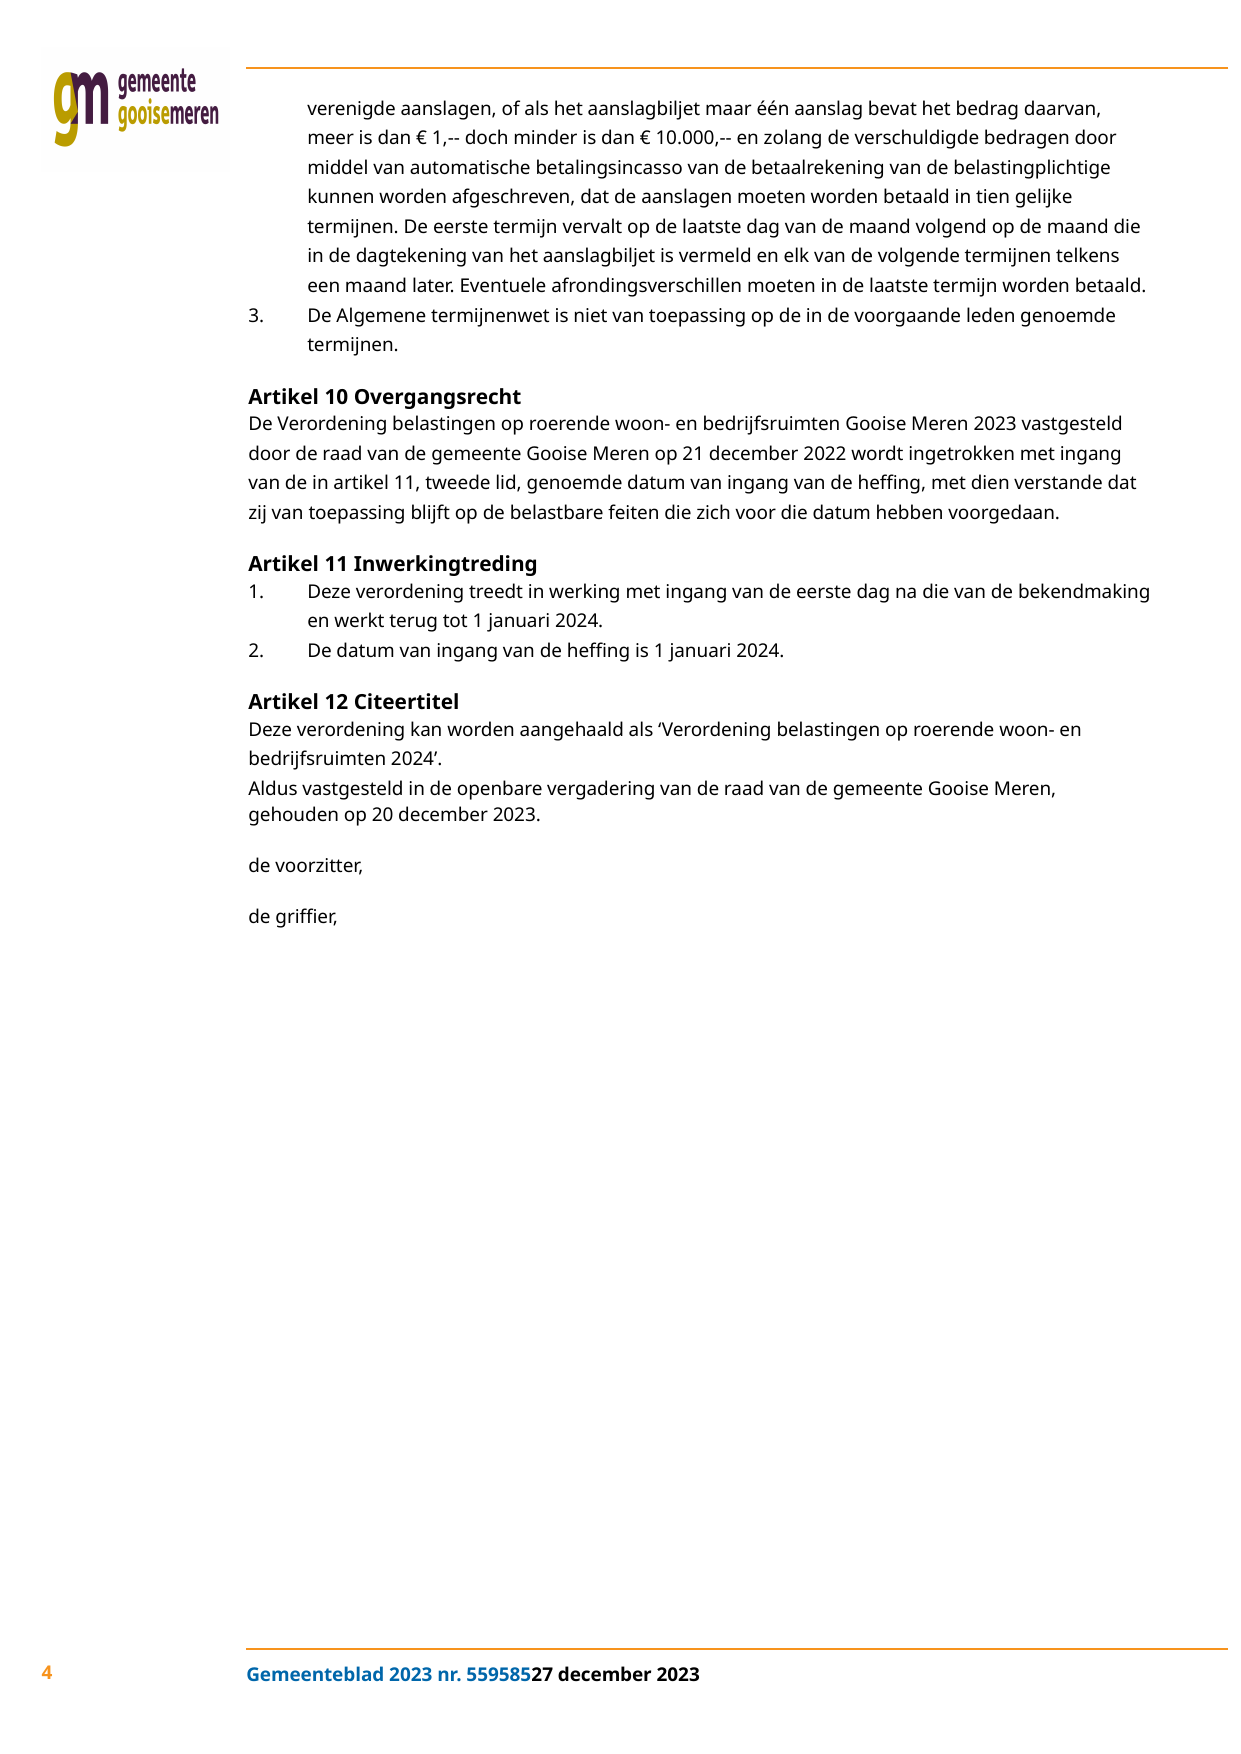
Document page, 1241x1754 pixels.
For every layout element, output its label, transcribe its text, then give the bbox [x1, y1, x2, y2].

text De Verordening belastingen op roerende woon- en bedrijfsruimten Gooise Meren 2023 vastgesteld door de raad van de gemeente Gooise Meren op 21 december 2022 wordt ingetrokken met ingang van de in artikel 11, tweede lid, genoemde datum van ingang van de heffing, met dien verstande dat zij van toepassing blijft op de belastbare feiten die zich voor die datum hebben voorgedaan. [248, 410, 1152, 525]
text Artikel 12 Citeertitel [248, 687, 1152, 716]
list De datum van ingang van de heffing is 1 januari 2024. [248, 637, 1152, 663]
list De Algemene termijnenwet is niet van toepassing op de in de voorgaande leden genoemde termijnen. [248, 302, 1152, 357]
picture [41, 47, 231, 172]
text Artikel 10 Overgangsrecht [248, 382, 1152, 410]
list Deze verordening treedt in werking met ingang van de eerste dag na die van de bekendmaking en werkt terug tot 1 januari 2024. [248, 578, 1152, 633]
text de griffier, [248, 904, 1152, 929]
text Artikel 11 Inwerkingtreding [248, 549, 1152, 578]
text Aldus vastgesteld in de openbare vergadering van de raad van de gemeente Gooise Meren, gehouden op 20 december 2023. [248, 775, 1152, 827]
text Deze verordening kan worden aangehaald als ‘Verordening belastingen op roerende woon- en bedrijfsruimten 2024’. [248, 716, 1152, 771]
list verenigde aanslagen, of als het aanslagbiljet maar één aanslag bevat het bedrag daarvan, meer is dan € 1,-- doch minder is dan € 10.000,-- en zolang de verschuldigde bedragen door middel van automatische betalingsincasso van de betaalrekening van de belastingplichtige kunnen worden afgeschreven, dat de aanslagen moeten worden betaald in tien gelijke termijnen. De eerste termijn vervalt op de laatste dag van de maand volgend op de maand die in de dagtekening van het aanslagbiljet is vermeld en elk van de volgende termijnen telkens een maand later. Eventuele afrondingsverschillen moeten in de laatste termijn worden betaald. [248, 95, 1152, 298]
text de voorzitter, [248, 852, 1152, 878]
